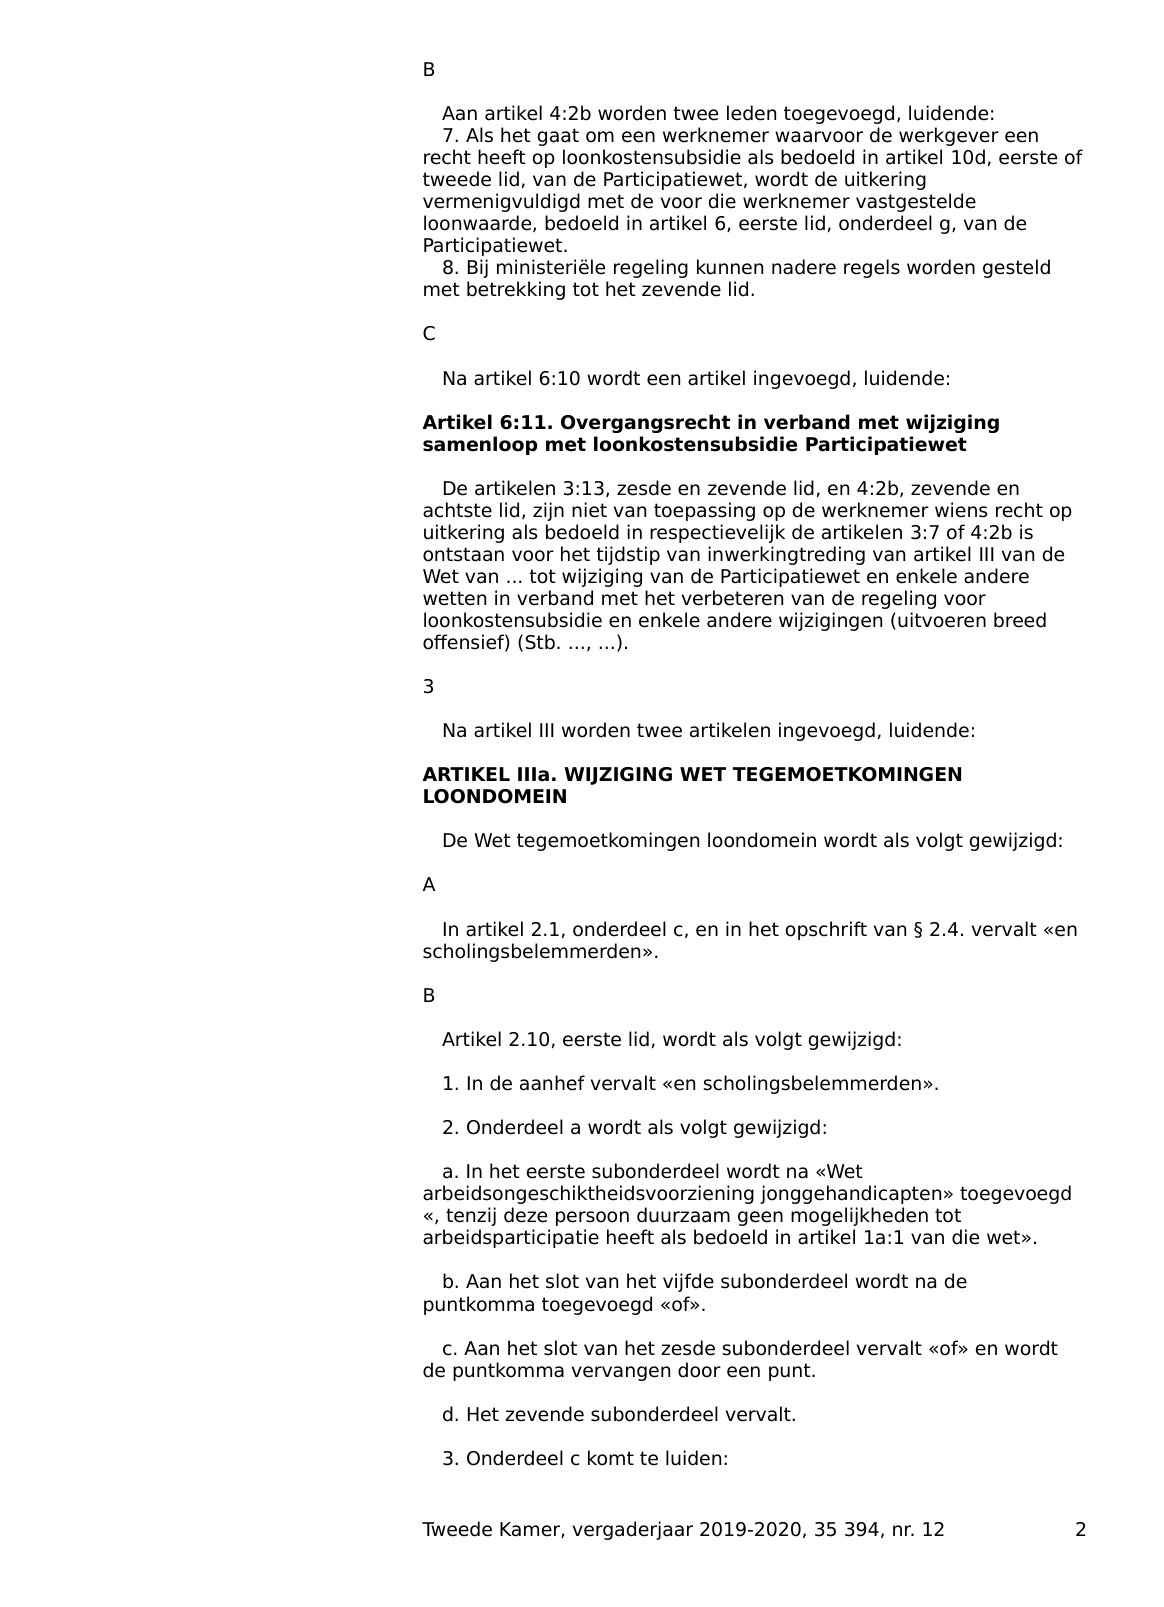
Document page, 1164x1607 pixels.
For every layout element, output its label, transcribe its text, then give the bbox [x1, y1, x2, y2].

subtitle B [422, 985, 1087, 1007]
text In artikel 2.1, onderdeel c, en in het opschrift van § 2.4. vervalt «en scholingsbelemmerden». [422, 918, 1087, 962]
text 7. Als het gaat om een werknemer waarvoor de werkgever een recht heeft op loonkostensubsidie als bedoeld in artikel 10d, eerste of tweede lid, van de Participatiewet, wordt de uitkering vermenigvuldigd met de voor die werknemer vastgestelde loonwaarde, bedoeld in artikel 6, eerste lid, onderdeel g, van de Participatiewet. [422, 125, 1087, 257]
subtitle B [422, 59, 1087, 81]
text Na artikel 6:10 wordt een artikel ingevoegd, luidende: [422, 367, 1087, 389]
subtitle Artikel 6:11. Overgangsrecht in verband met wijziging samenloop met loonkostensubsidie Participatiewet [422, 412, 1087, 456]
text c. Aan het slot van het zesde subonderdeel vervalt «of» en wordt de puntkomma vervangen door een punt. [422, 1338, 1087, 1382]
subtitle ARTIKEL IIIa. WIJZIGING WET TEGEMOETKOMINGEN LOONDOMEIN [422, 764, 1087, 808]
text De artikelen 3:13, zesde en zevende lid, en 4:2b, zevende en achtste lid, zijn niet van toepassing op de werknemer wiens recht op uitkering als bedoeld in respectievelijk de artikelen 3:7 of 4:2b is ontstaan voor het tijdstip van inwerkingtreding van artikel III van de Wet van ... tot wijziging van de Participatiewet en enkele andere wetten in verband met het verbeteren van de regeling voor loonkostensubsidie en enkele andere wijzigingen (uitvoeren breed offensief) (Stb. ..., ...). [422, 478, 1087, 653]
text 1. In de aanhef vervalt «en scholingsbelemmerden». [422, 1073, 1087, 1095]
text a. In het eerste subonderdeel wordt na «Wet arbeidsongeschiktheidsvoorziening jonggehandicapten» toegevoegd «, tenzij deze persoon duurzaam geen mogelijkheden tot arbeidsparticipatie heeft als bedoeld in artikel 1a:1 van die wet». [422, 1161, 1087, 1249]
text Artikel 2.10, eerste lid, wordt als volgt gewijzigd: [422, 1029, 1087, 1051]
subtitle 3 [422, 676, 1087, 698]
text 2. Onderdeel a wordt als volgt gewijzigd: [422, 1117, 1087, 1139]
text 3. Onderdeel c komt te luiden: [422, 1448, 1087, 1470]
subtitle A [422, 874, 1087, 896]
text De Wet tegemoetkomingen loondomein wordt als volgt gewijzigd: [422, 830, 1087, 852]
text d. Het zevende subonderdeel vervalt. [422, 1404, 1087, 1426]
text Aan artikel 4:2b worden twee leden toegevoegd, luidende: [422, 103, 1087, 125]
text b. Aan het slot van het vijfde subonderdeel wordt na de puntkomma toegevoegd «of». [422, 1271, 1087, 1315]
subtitle C [422, 323, 1087, 345]
text Na artikel III worden twee artikelen ingevoegd, luidende: [422, 720, 1087, 742]
text 8. Bij ministeriële regeling kunnen nadere regels worden gesteld met betrekking tot het zevende lid. [422, 257, 1087, 301]
